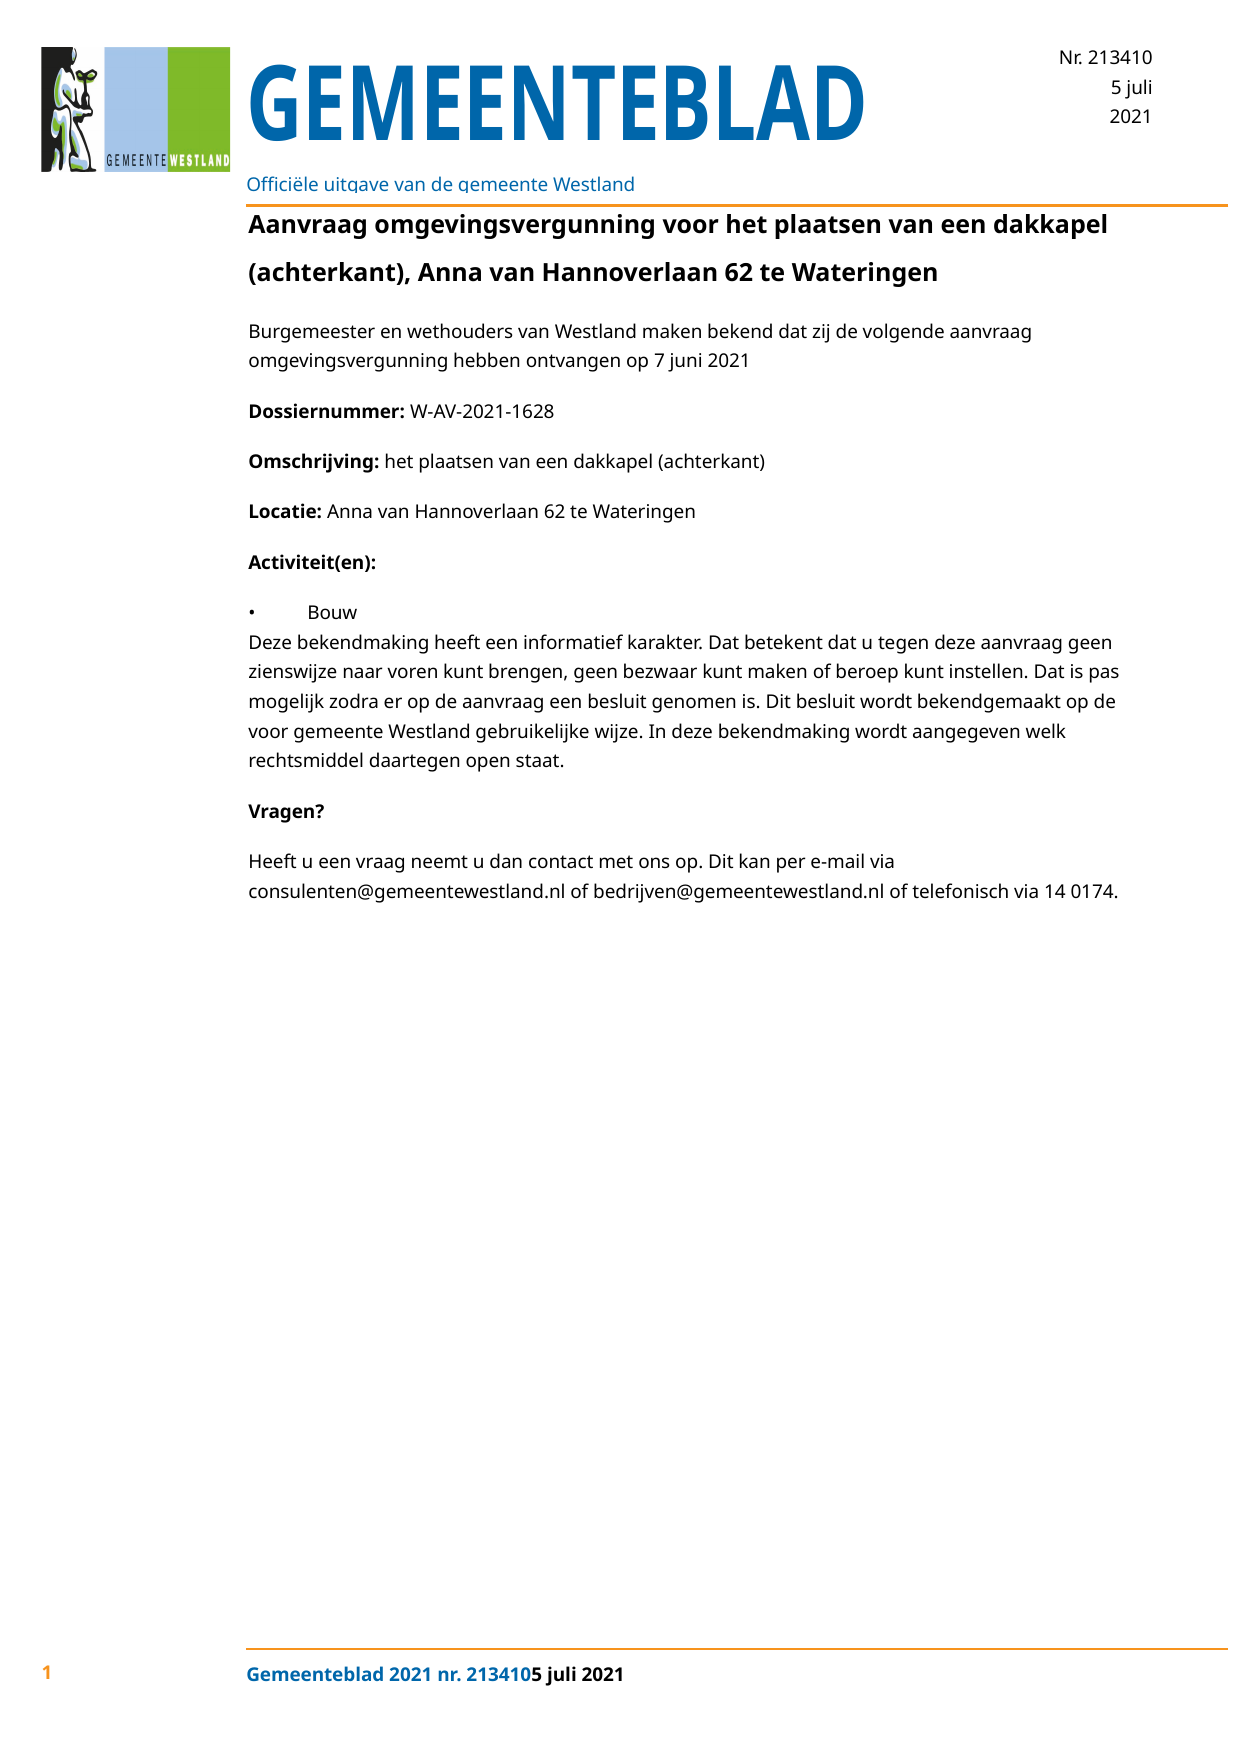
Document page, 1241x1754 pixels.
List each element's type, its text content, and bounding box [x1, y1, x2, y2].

text Locatie: Anna van Hannoverlaan 62 te Wateringen [248, 499, 1152, 524]
text Activiteit(en): [248, 549, 1152, 575]
text Heeft u een vraag neemt u dan contact met ons op. Dit kan per e-mail via consulenten@gemeentewestland.nl of bedrijven@gemeentewestland.nl of telefonisch via 14 0174. [248, 848, 1152, 904]
text Omschrijving: het plaatsen van een dakkapel (achterkant) [248, 448, 1152, 474]
list Bouw [248, 599, 1152, 625]
text Aanvraag omgevingsvergunning voor het plaatsen van een dakkapel (achterkant), Anna van Hannoverlaan 62 te Wateringen [248, 207, 1152, 288]
text Deze bekendmaking heeft een informatief karakter. Dat betekent dat u tegen deze aanvraag geen zienswijze naar voren kunt brengen, geen bezwaar kunt maken of beroep kunt instellen. Dat is pas mogelijk zodra er op de aanvraag een besluit genomen is. Dit besluit wordt bekendgemaakt op de voor gemeente Westland gebruikelijke wijze. In deze bekendmaking wordt aangegeven welk rechtsmiddel daartegen open staat. [248, 629, 1152, 773]
text Burgemeester en wethouders van Westland maken bekend dat zij de volgende aanvraag omgevingsvergunning hebben ontvangen op 7 juni 2021 [248, 318, 1152, 373]
text Vragen? [248, 798, 1152, 824]
picture [41, 47, 231, 172]
text Dossiernummer: W-AV-2021-1628 [248, 398, 1152, 424]
